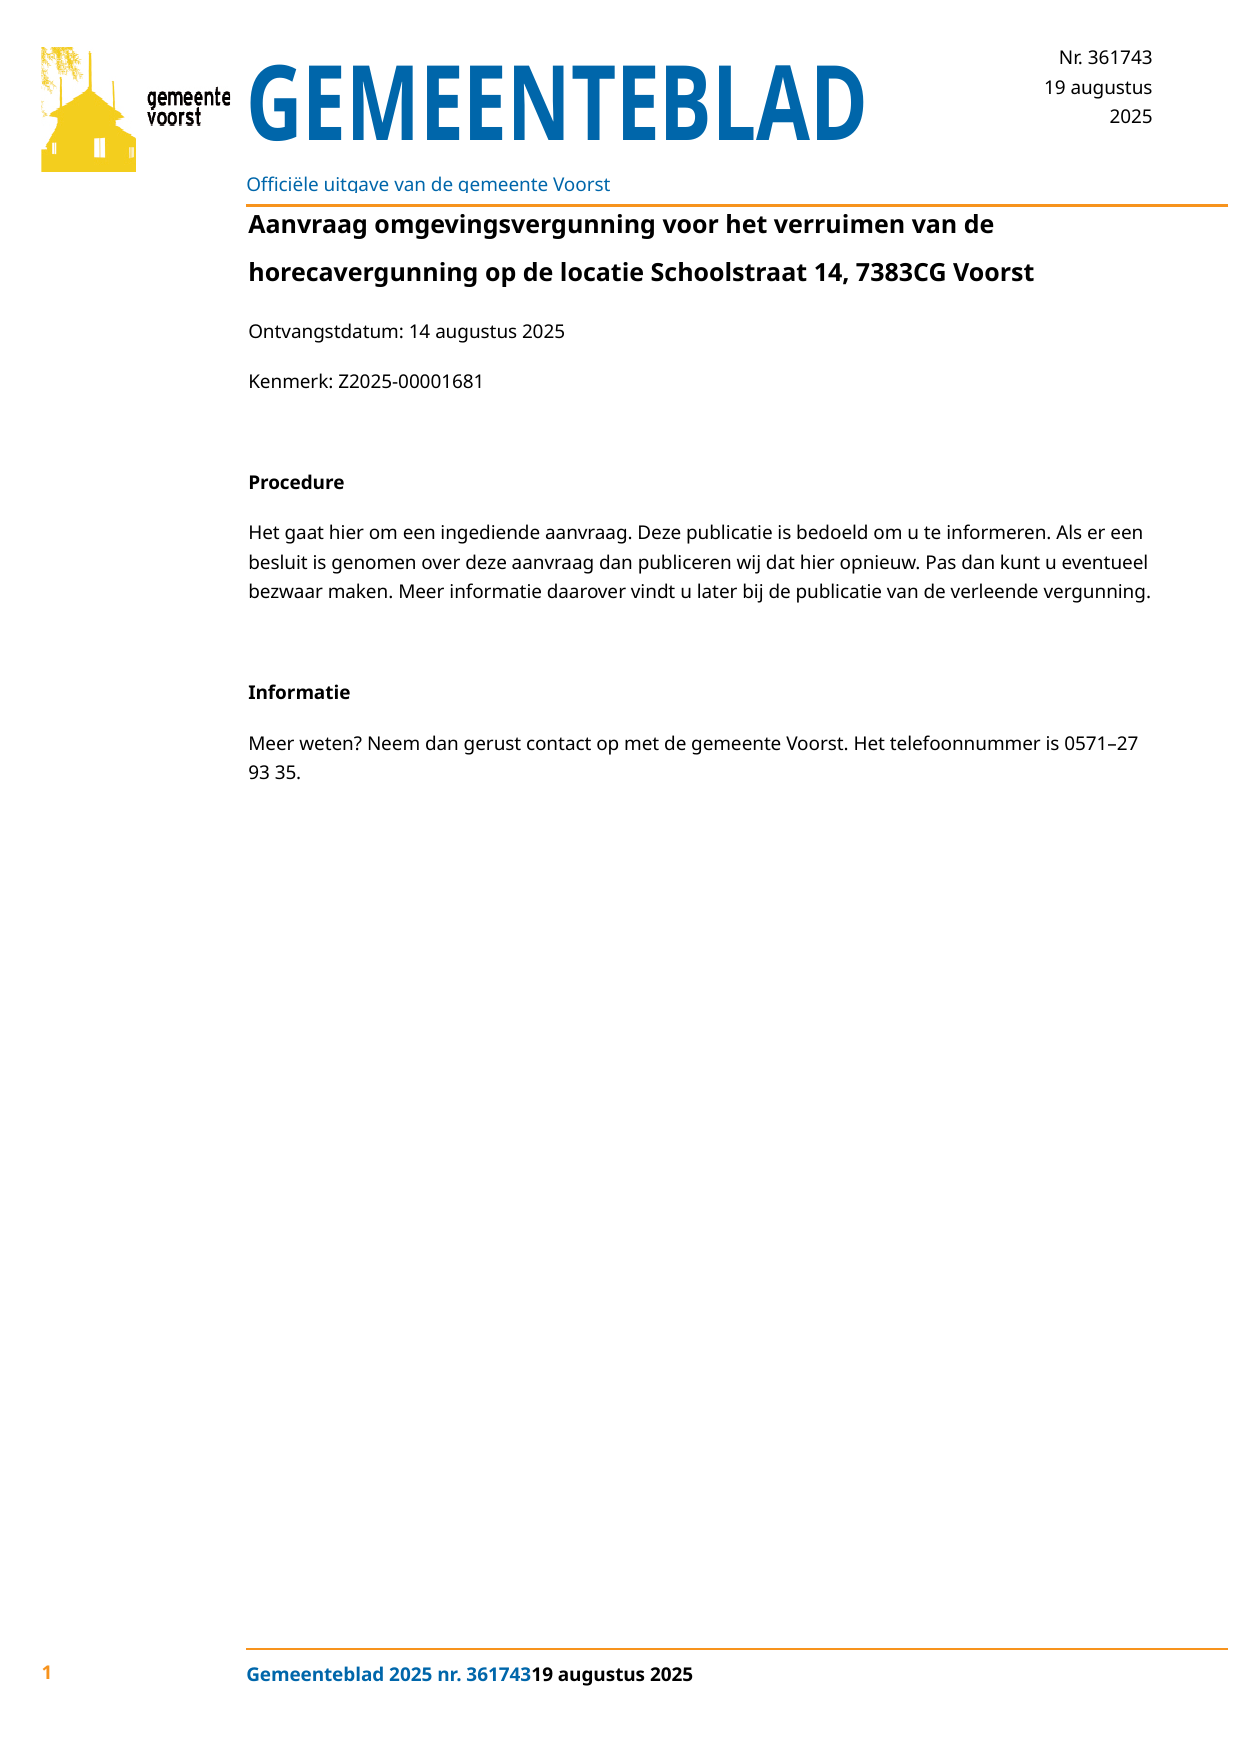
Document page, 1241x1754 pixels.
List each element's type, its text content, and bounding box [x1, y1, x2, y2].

text Ontvangstdatum: 14 augustus 2025 [248, 318, 1152, 344]
text Meer weten? Neem dan gerust contact op met de gemeente Voorst. Het telefoonnummer is 0571–27 93 35. [248, 730, 1152, 785]
text Informatie [248, 679, 1152, 705]
text Procedure [248, 469, 1152, 495]
text Het gaat hier om een ingediende aanvraag. Deze publicatie is bedoeld om u te informeren. Als er een besluit is genomen over deze aanvraag dan publiceren wij dat hier opnieuw. Pas dan kunt u eventueel bezwaar maken. Meer informatie daarover vindt u later bij de publicatie van de verleende vergunning. [248, 519, 1152, 604]
text Aanvraag omgevingsvergunning voor het verruimen van de horecavergunning op de locatie Schoolstraat 14, 7383CG Voorst [248, 207, 1152, 288]
picture [41, 47, 231, 172]
text Kenmerk: Z2025-00001681 [248, 368, 1152, 394]
